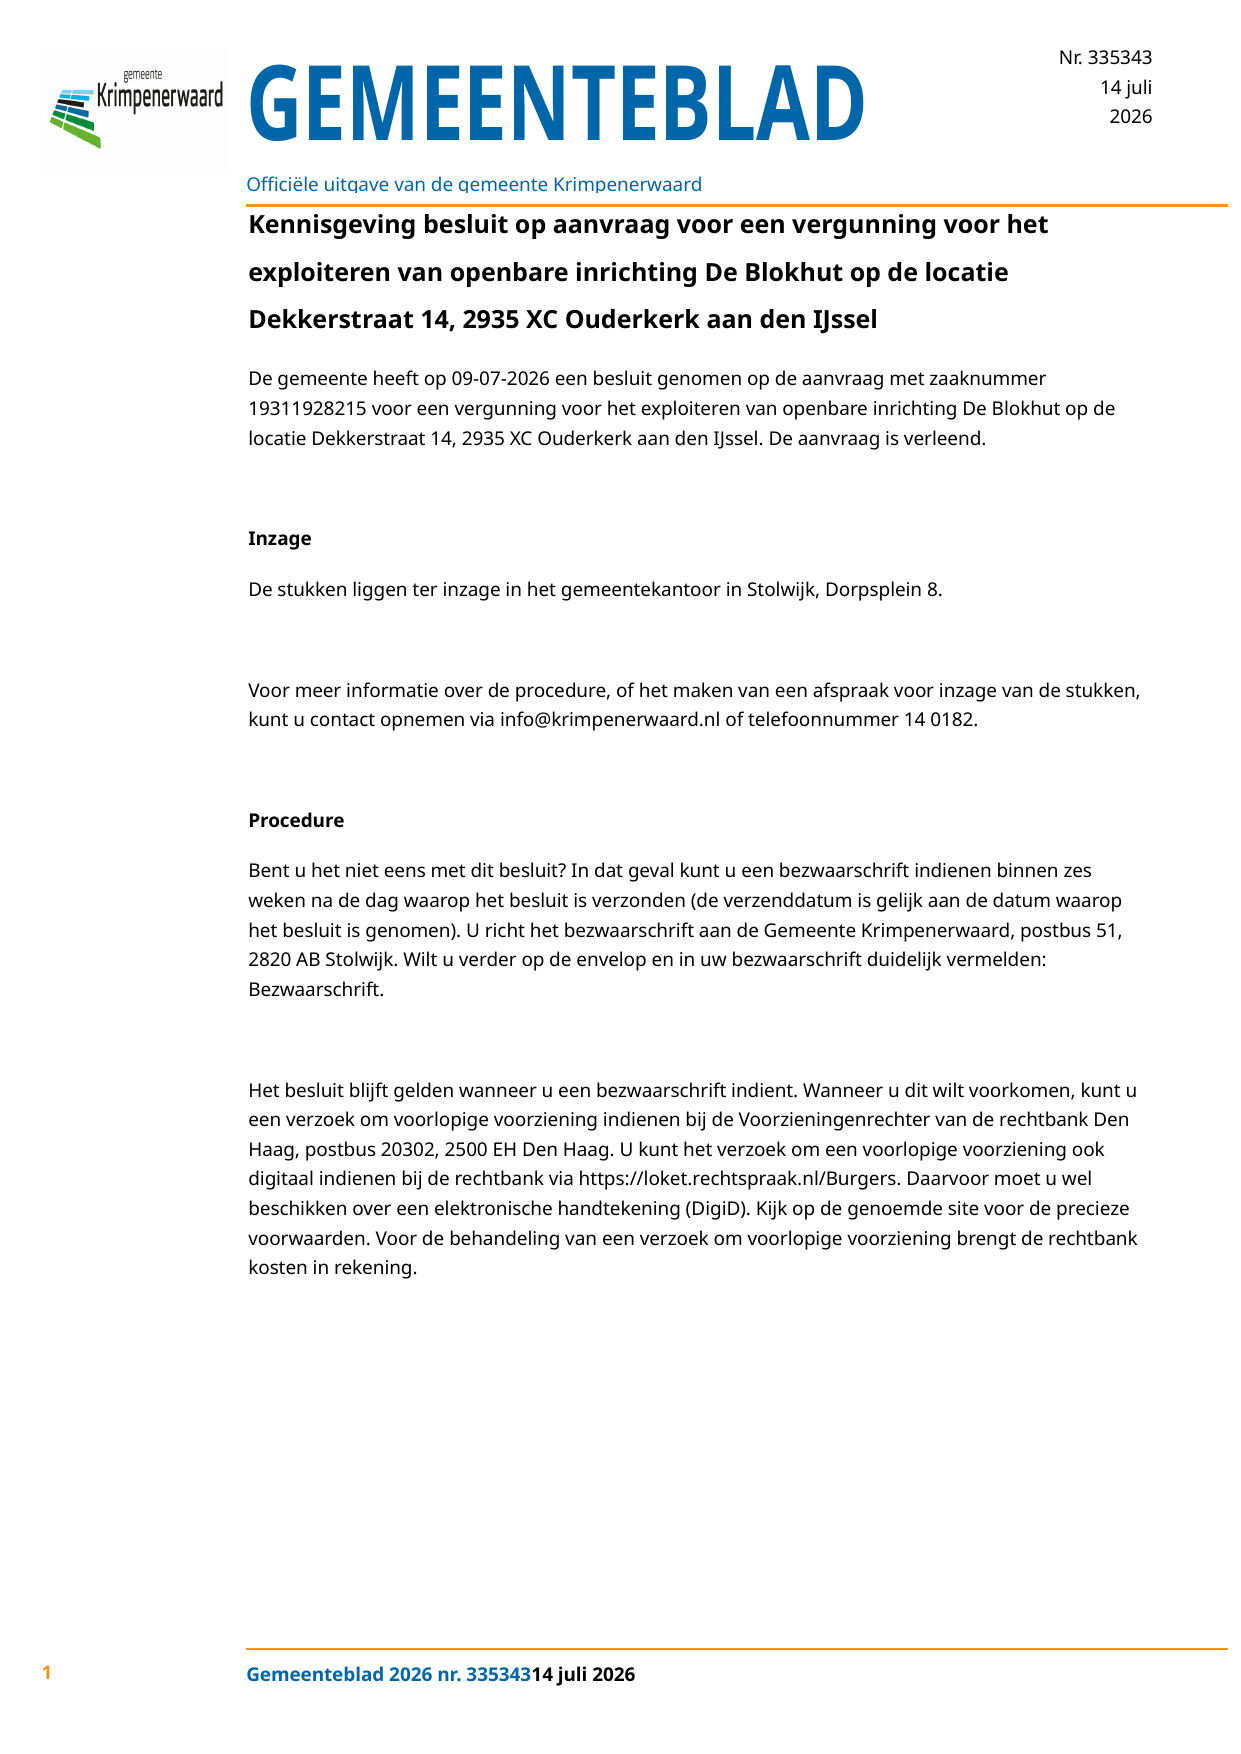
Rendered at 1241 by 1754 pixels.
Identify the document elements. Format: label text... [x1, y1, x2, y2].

text Bent u het niet eens met dit besluit? In dat geval kunt u een bezwaarschrift indienen binnen zes weken na de dag waarop het besluit is verzonden (de verzenddatum is gelijk aan de datum waarop het besluit is genomen). U richt het bezwaarschrift aan de Gemeente Krimpenerwaard, postbus 51, 2820 AB Stolwijk. Wilt u verder op de envelop en in uw bezwaarschrift duidelijk vermelden: Bezwaarschrift. [248, 858, 1152, 1002]
text Voor meer informatie over de procedure, of het maken van een afspraak voor inzage van de stukken, kunt u contact opnemen via info@krimpenerwaard.nl of telefoonnummer 14 0182. [248, 677, 1152, 732]
text De gemeente heeft op 09-07-2026 een besluit genomen op de aanvraag met zaaknummer 19311928215 voor een vergunning voor het exploiteren van openbare inrichting De Blokhut op de locatie Dekkerstraat 14, 2935 XC Ouderkerk aan den IJssel. De aanvraag is verleend. [248, 366, 1152, 450]
picture [41, 47, 231, 172]
text Kennisgeving besluit op aanvraag voor een vergunning voor het exploiteren van openbare inrichting De Blokhut op de locatie Dekkerstraat 14, 2935 XC Ouderkerk aan den IJssel [248, 207, 1152, 336]
text Inzage [248, 526, 1152, 551]
text De stukken liggen ter inzage in het gemeentekantoor in Stolwijk, Dorpsplein 8. [248, 576, 1152, 602]
text Het besluit blijft gelden wanneer u een bezwaarschrift indient. Wanneer u dit wilt voorkomen, kunt u een verzoek om voorlopige voorziening indienen bij de Voorzieningenrechter van de rechtbank Den Haag, postbus 20302, 2500 EH Den Haag. U kunt het verzoek om een voorlopige voorziening ook digitaal indienen bij de rechtbank via https://loket.rechtspraak.nl/Burgers. Daarvoor moet u wel beschikken over een elektronische handtekening (DigiD). Kijk op de genoemde site voor de precieze voorwaarden. Voor de behandeling van een verzoek om voorlopige voorziening brengt de rechtbank kosten in rekening. [248, 1077, 1152, 1280]
text Procedure [248, 807, 1152, 833]
